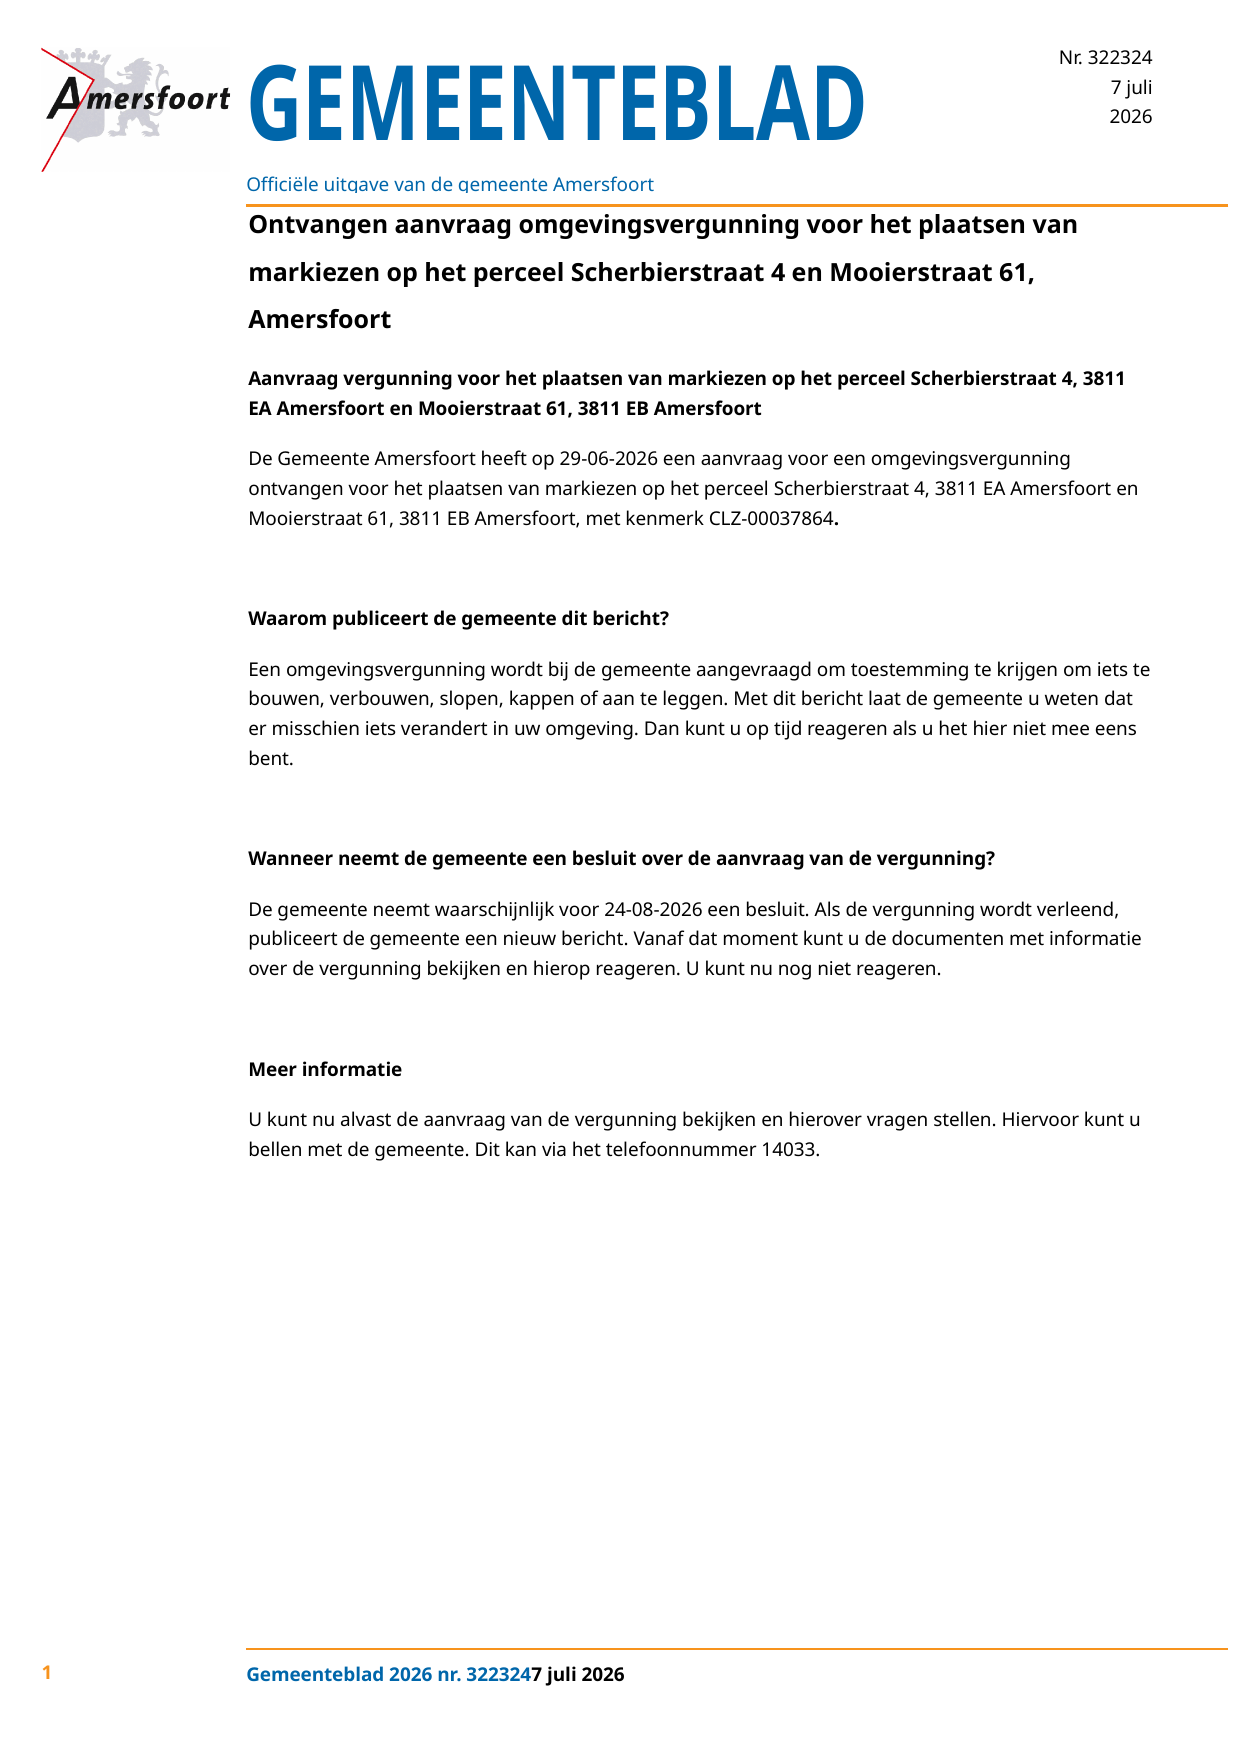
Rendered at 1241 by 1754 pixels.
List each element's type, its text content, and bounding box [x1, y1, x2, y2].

text Aanvraag vergunning voor het plaatsen van markiezen op het perceel Scherbierstraat 4, 3811 EA Amersfoort en Mooierstraat 61, 3811 EB Amersfoort [248, 366, 1152, 421]
text U kunt nu alvast de aanvraag van de vergunning bekijken en hierover vragen stellen. Hiervoor kunt u bellen met de gemeente. Dit kan via het telefoonnummer 14033. [248, 1106, 1152, 1162]
text Wanneer neemt de gemeente een besluit over de aanvraag van de vergunning? [248, 846, 1152, 871]
text Meer informatie [248, 1056, 1152, 1082]
text Ontvangen aanvraag omgevingsvergunning voor het plaatsen van markiezen op het perceel Scherbierstraat 4 en Mooierstraat 61, Amersfoort [248, 207, 1152, 336]
text Een omgevingsvergunning wordt bij de gemeente aangevraagd om toestemming te krijgen om iets te bouwen, verbouwen, slopen, kappen of aan te leggen. Met dit bericht laat de gemeente u weten dat er misschien iets verandert in uw omgeving. Dan kunt u op tijd reageren als u het hier niet mee eens bent. [248, 656, 1152, 770]
text De gemeente neemt waarschijnlijk voor 24-08-2026 een besluit. Als de vergunning wordt verleend, publiceert de gemeente een nieuw bericht. Vanaf dat moment kunt u de documenten met informatie over de vergunning bekijken en hierop reageren. U kunt nu nog niet reageren. [248, 896, 1152, 981]
text Waarom publiceert de gemeente dit bericht? [248, 606, 1152, 631]
text De Gemeente Amersfoort heeft op 29-06-2026 een aanvraag voor een omgevingsvergunning ontvangen voor het plaatsen van markiezen op het perceel Scherbierstraat 4, 3811 EA Amersfoort en Mooierstraat 61, 3811 EB Amersfoort, met kenmerk CLZ-00037864. [248, 446, 1152, 530]
picture [41, 47, 231, 172]
